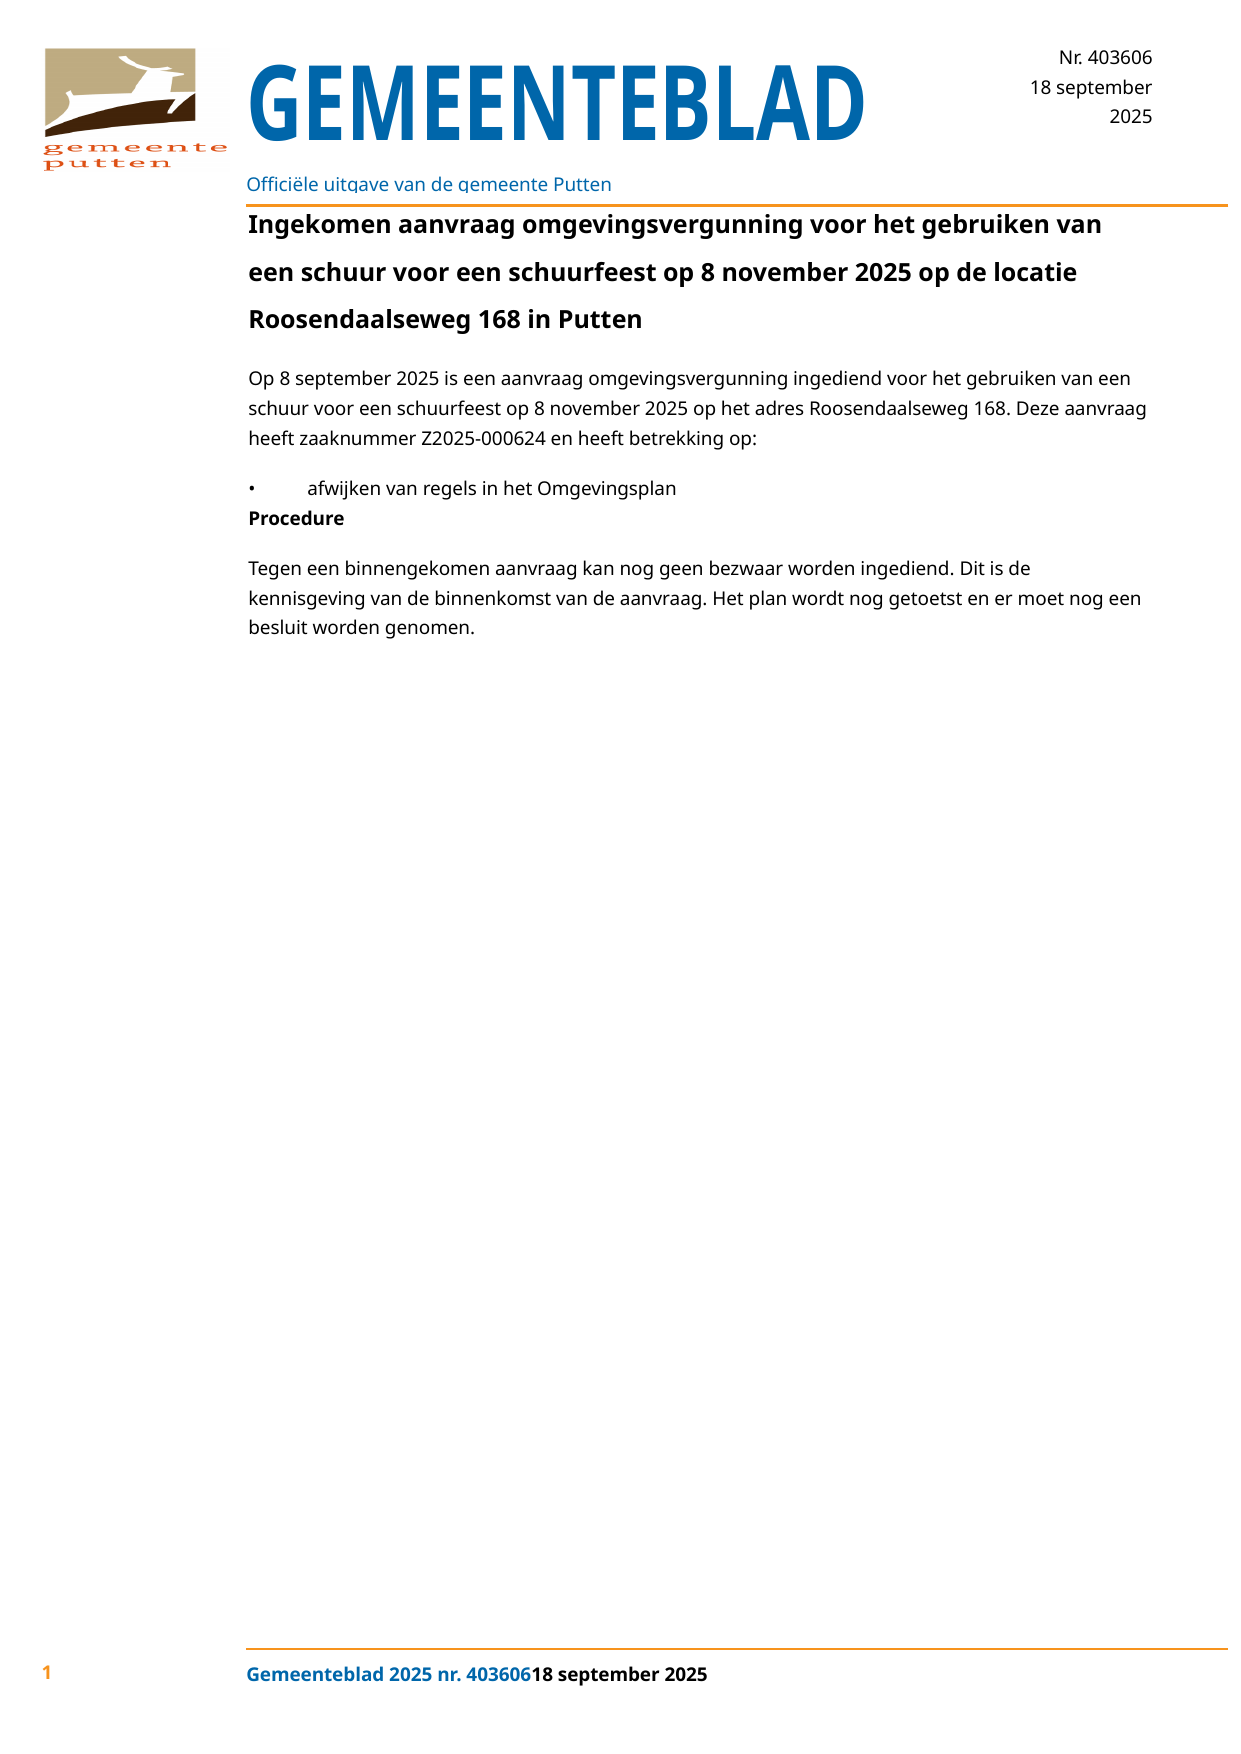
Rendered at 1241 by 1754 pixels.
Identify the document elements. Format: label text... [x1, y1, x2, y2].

text Ingekomen aanvraag omgevingsvergunning voor het gebruiken van een schuur voor een schuurfeest op 8 november 2025 op de locatie Roosendaalseweg 168 in Putten [248, 207, 1152, 336]
text Tegen een binnengekomen aanvraag kan nog geen bezwaar worden ingediend. Dit is de kennisgeving van de binnenkomst van de aanvraag. Het plan wordt nog getoetst en er moet nog een besluit worden genomen. [248, 555, 1152, 640]
list afwijken van regels in het Omgevingsplan [248, 475, 1152, 501]
text Op 8 september 2025 is een aanvraag omgevingsvergunning ingediend voor het gebruiken van een schuur voor een schuurfeest op 8 november 2025 op het adres Roosendaalseweg 168. Deze aanvraag heeft zaaknummer Z2025-000624 en heeft betrekking op: [248, 366, 1152, 450]
text Procedure [248, 505, 1152, 530]
picture [41, 47, 231, 172]
